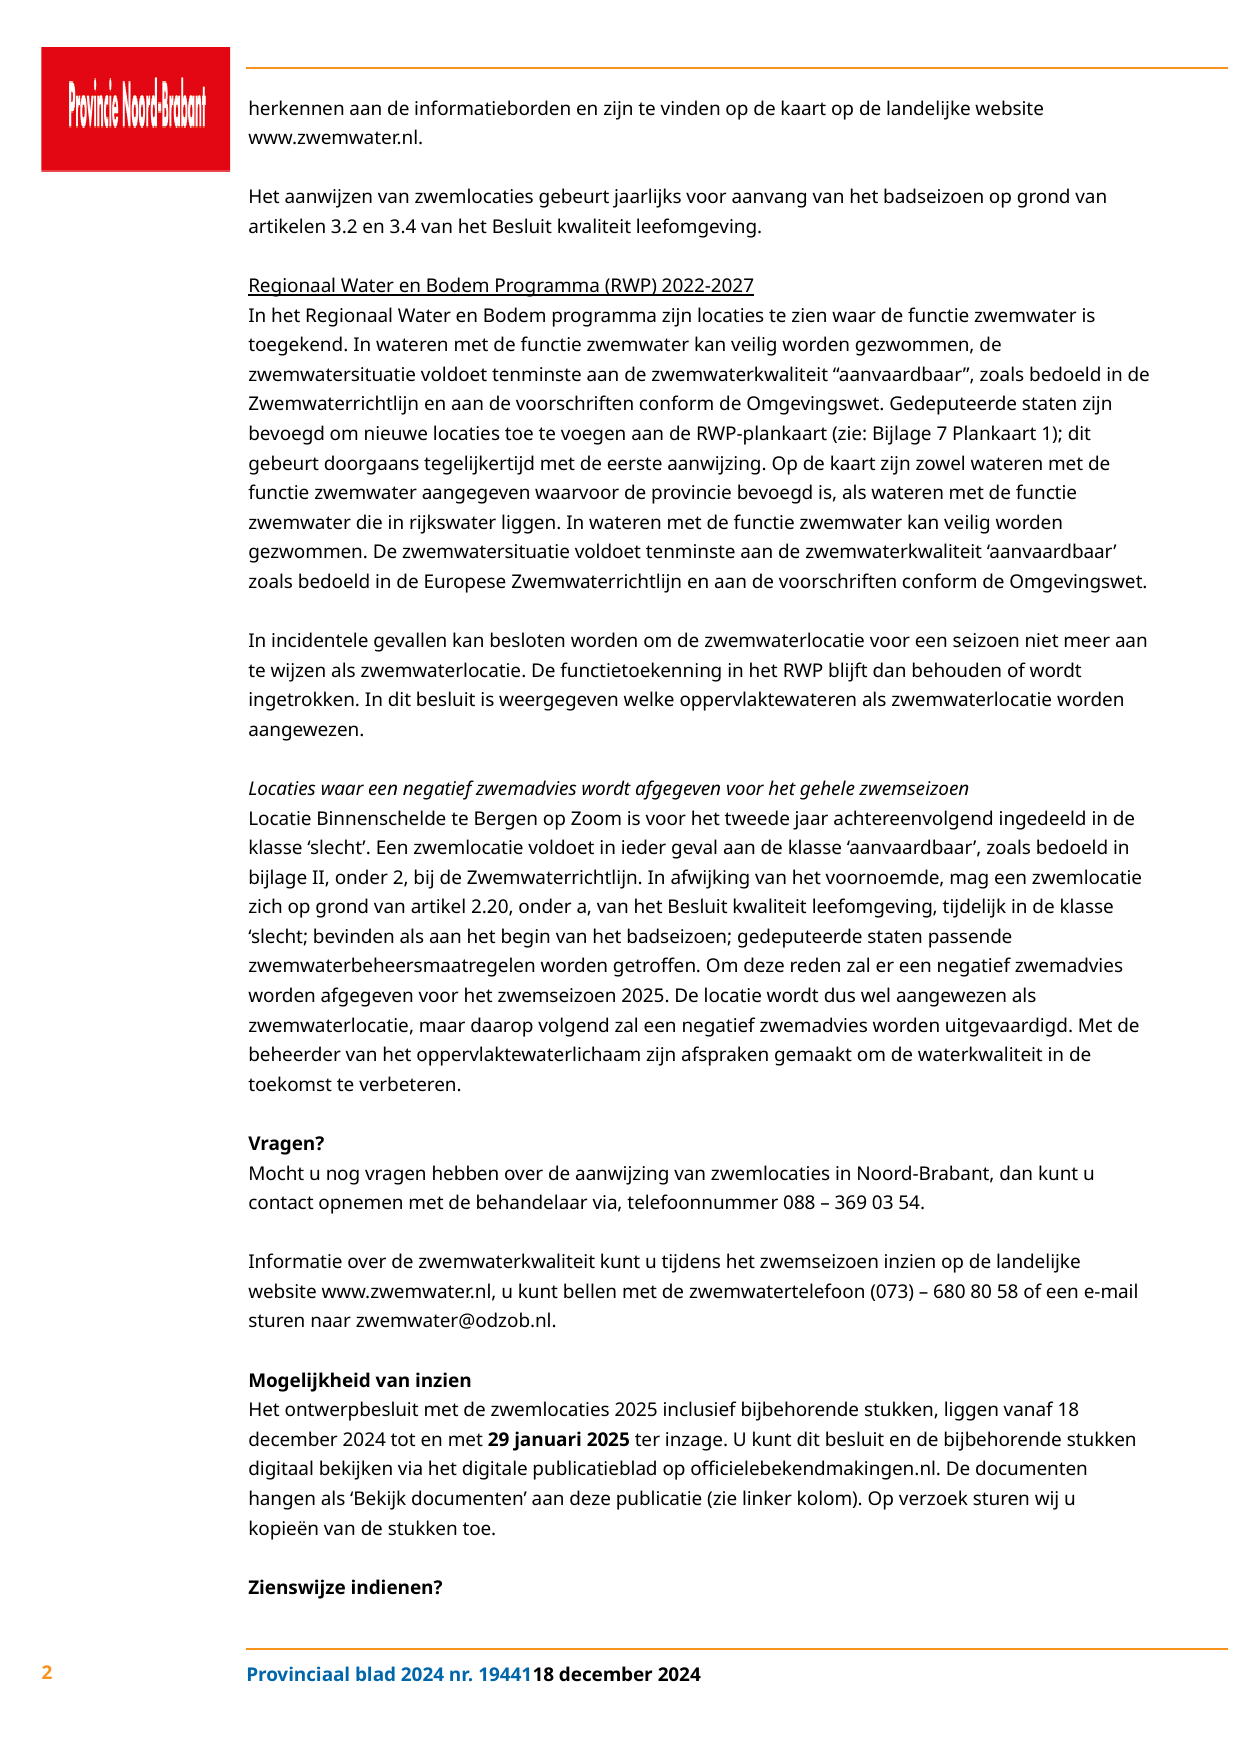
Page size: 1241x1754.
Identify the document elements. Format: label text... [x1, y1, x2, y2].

text Het ontwerpbesluit met de zwemlocaties 2025 inclusief bijbehorende stukken, liggen vanaf 18 december 2024 tot en met 29 januari 2025 ter inzage. U kunt dit besluit en de bijbehorende stukken digitaal bekijken via het digitale publicatieblad op officielebekendmakingen.nl. De documenten hangen als ‘Bekijk documenten’ aan deze publicatie (zie linker kolom). Op verzoek sturen wij u kopieën van de stukken toe. [248, 1396, 1152, 1541]
text Mogelijkheid van inzien [248, 1367, 1152, 1393]
text Locatie Binnenschelde te Bergen op Zoom is voor het tweede jaar achtereenvolgend ingedeeld in de klasse ‘slecht’. Een zwemlocatie voldoet in ieder geval aan de klasse ‘aanvaardbaar’, zoals bedoeld in bijlage II, onder 2, bij de Zwemwaterrichtlijn. In afwijking van het voornoemde, mag een zwemlocatie zich op grond van artikel 2.20, onder a, van het Besluit kwaliteit leefomgeving, tijdelijk in de klasse ‘slecht; bevinden als aan het begin van het badseizoen; gedeputeerde staten passende zwemwaterbeheersmaatregelen worden getroffen. Om deze reden zal er een negatief zwemadvies worden afgegeven voor het zwemseizoen 2025. De locatie wordt dus wel aangewezen als zwemwaterlocatie, maar daarop volgend zal een negatief zwemadvies worden uitgevaardigd. Met de beheerder van het oppervlaktewaterlichaam zijn afspraken gemaakt om de waterkwaliteit in de toekomst te verbeteren. [248, 805, 1152, 1097]
picture [41, 47, 231, 172]
text Informatie over de zwemwaterkwaliteit kunt u tijdens het zwemseizoen inzien op de landelijke website www.zwemwater.nl, u kunt bellen met de zwemwatertelefoon (073) – 680 80 58 of een e-mail sturen naar zwemwater@odzob.nl. [248, 1248, 1152, 1333]
text Regionaal Water en Bodem Programma (RWP) 2022-2027 [248, 272, 1152, 298]
text In incidentele gevallen kan besloten worden om de zwemwaterlocatie voor een seizoen niet meer aan te wijzen als zwemwaterlocatie. De functietoekenning in het RWP blijft dan behouden of wordt ingetrokken. In dit besluit is weergegeven welke oppervlaktewateren als zwemwaterlocatie worden aangewezen. [248, 627, 1152, 742]
text In het Regionaal Water en Bodem programma zijn locaties te zien waar de functie zwemwater is toegekend. In wateren met de functie zwemwater kan veilig worden gezwommen, de zwemwatersituatie voldoet tenminste aan de zwemwaterkwaliteit “aanvaardbaar”, zoals bedoeld in de Zwemwaterrichtlijn en aan de voorschriften conform de Omgevingswet. Gedeputeerde staten zijn bevoegd om nieuwe locaties toe te voegen aan de RWP-plankaart (zie: Bijlage 7 Plankaart 1); dit gebeurt doorgaans tegelijkertijd met de eerste aanwijzing. Op de kaart zijn zowel wateren met de functie zwemwater aangegeven waarvoor de provincie bevoegd is, als wateren met de functie zwemwater die in rijkswater liggen. In wateren met de functie zwemwater kan veilig worden gezwommen. De zwemwatersituatie voldoet tenminste aan de zwemwaterkwaliteit ‘aanvaardbaar’ zoals bedoeld in de Europese Zwemwaterrichtlijn en aan de voorschriften conform de Omgevingswet. [248, 302, 1152, 594]
text Mocht u nog vragen hebben over de aanwijzing van zwemlocaties in Noord-Brabant, dan kunt u contact opnemen met de behandelaar via, telefoonnummer 088 – 369 03 54. [248, 1160, 1152, 1215]
text Het aanwijzen van zwemlocaties gebeurt jaarlijks voor aanvang van het badseizoen op grond van artikelen 3.2 en 3.4 van het Besluit kwaliteit leefomgeving. [248, 183, 1152, 239]
text Vragen? [248, 1130, 1152, 1156]
text herkennen aan de informatieborden en zijn te vinden op de kaart op de landelijke website www.zwemwater.nl. [248, 95, 1152, 150]
text Zienswijze indienen? [248, 1574, 1152, 1600]
text Locaties waar een negatief zwemadvies wordt afgegeven voor het gehele zwemseizoen [248, 775, 1152, 801]
